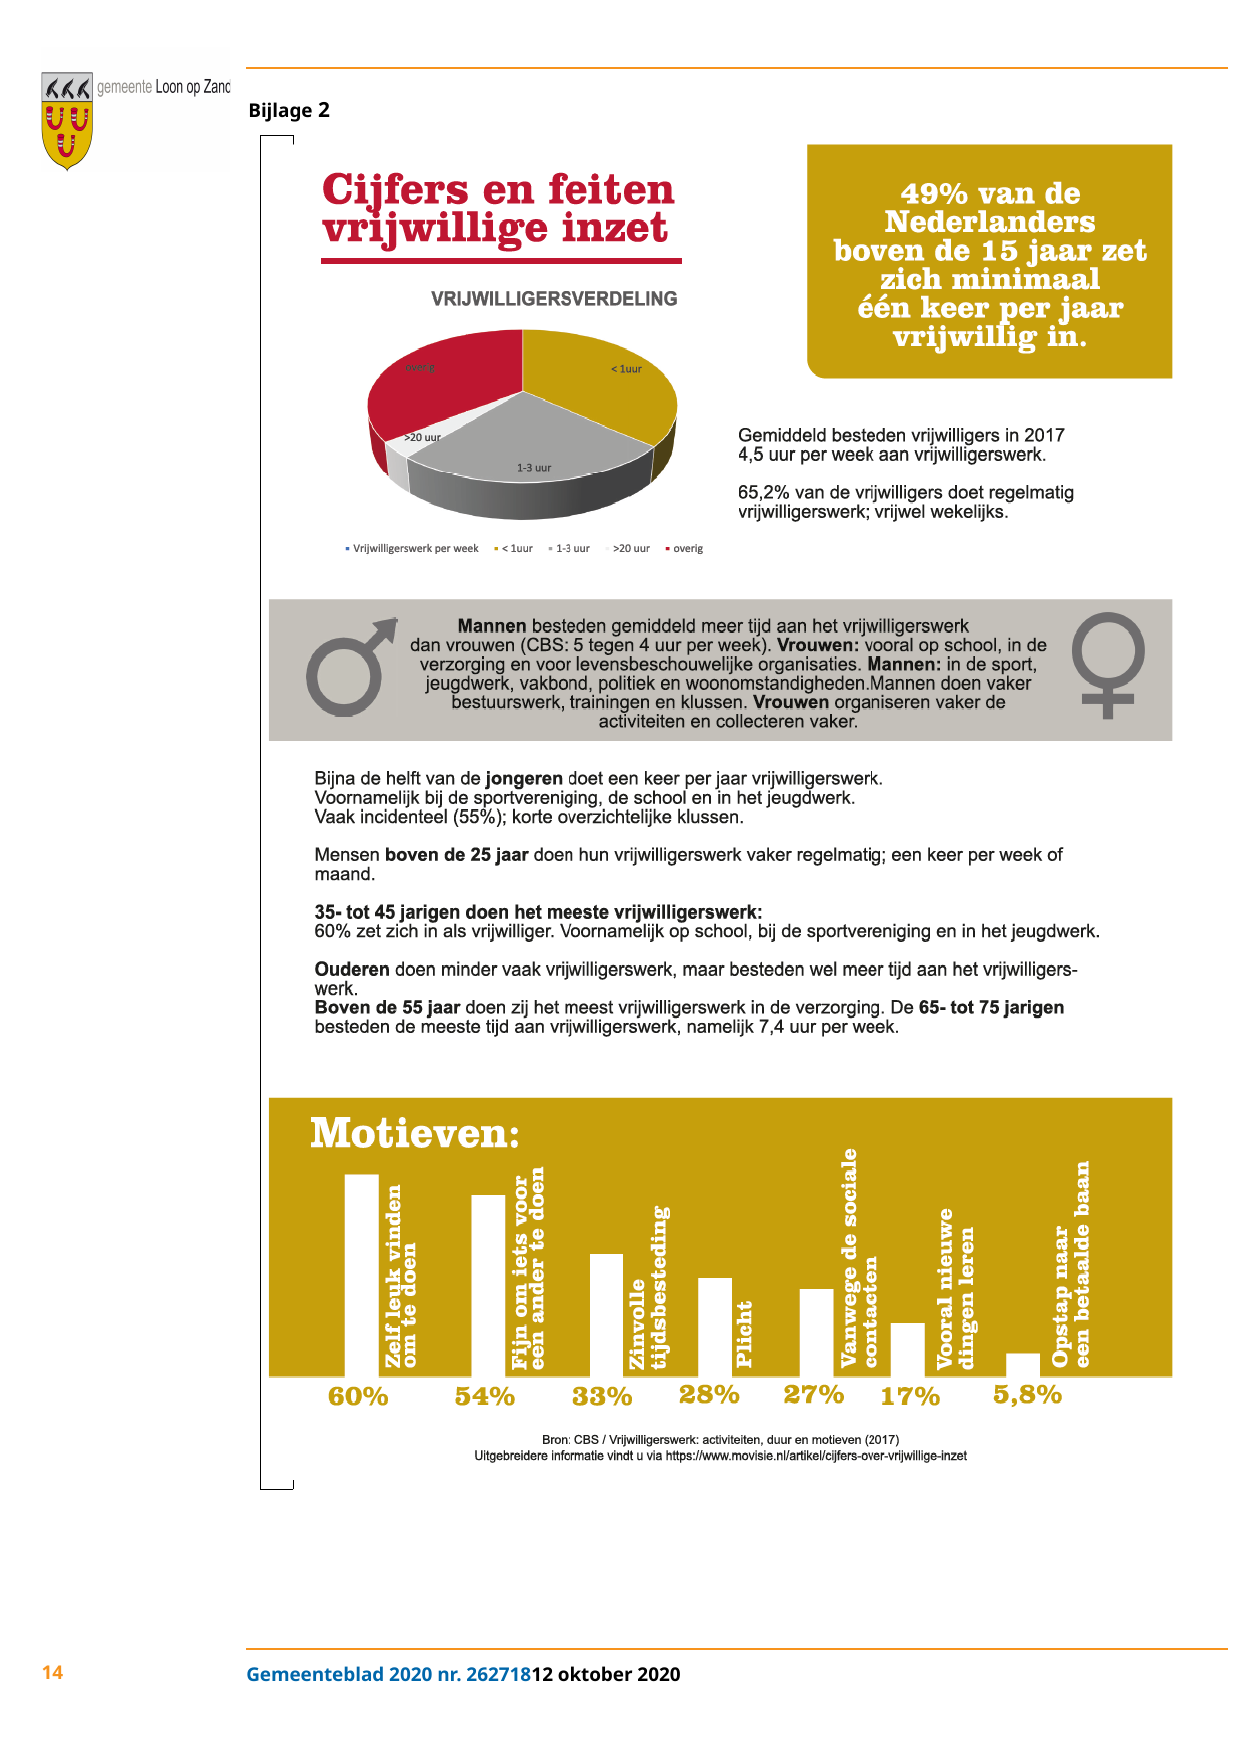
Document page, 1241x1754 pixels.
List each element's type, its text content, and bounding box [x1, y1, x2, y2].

text Bijlage 2 [248, 95, 1152, 123]
picture [41, 47, 231, 172]
picture [268, 144, 1173, 1480]
